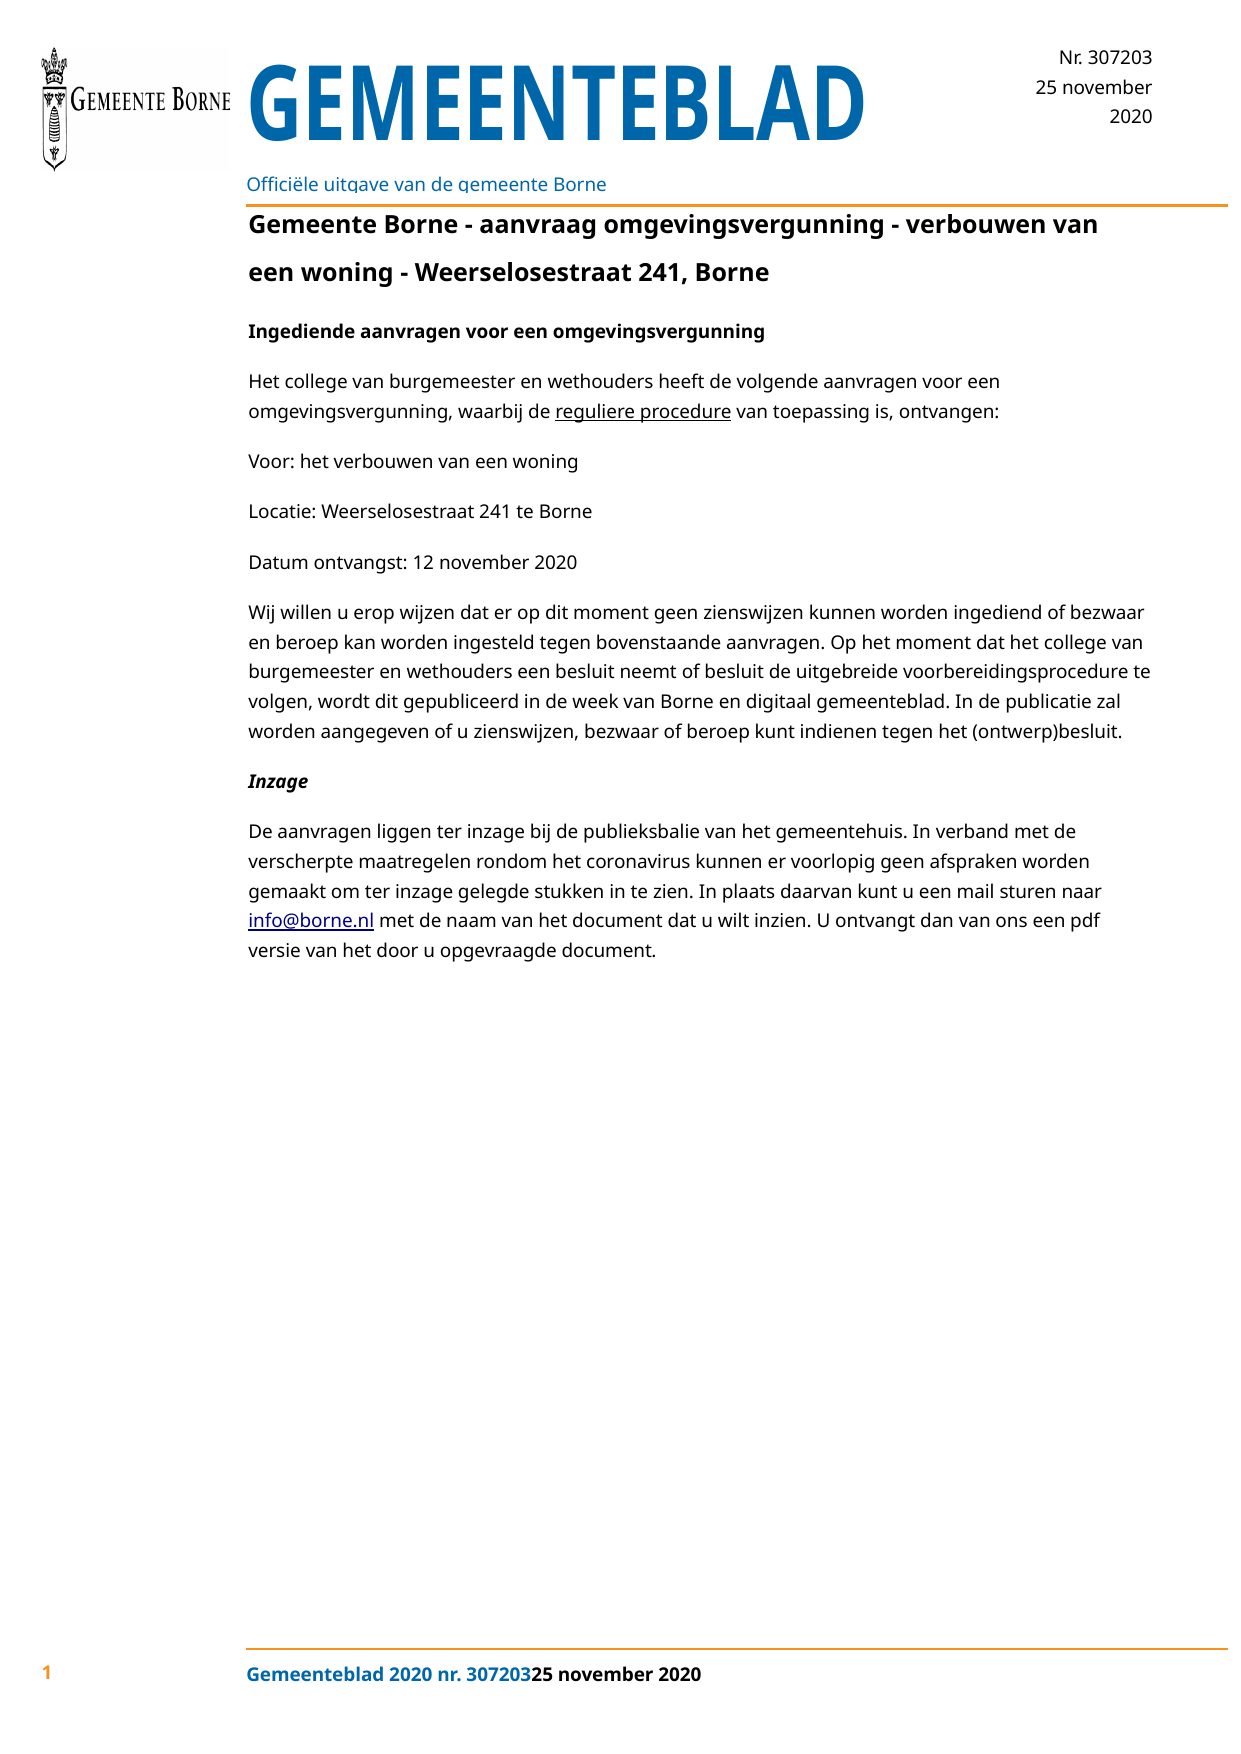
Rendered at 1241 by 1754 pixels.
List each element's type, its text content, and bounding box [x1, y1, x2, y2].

text Locatie: Weerselosestraat 241 te Borne [248, 499, 1152, 524]
picture [41, 47, 231, 172]
text Gemeente Borne - aanvraag omgevingsvergunning - verbouwen van een woning - Weerselosestraat 241, Borne [248, 207, 1152, 288]
text Het college van burgemeester en wethouders heeft de volgende aanvragen voor een omgevingsvergunning, waarbij de reguliere procedure van toepassing is, ontvangen: [248, 368, 1152, 424]
text Voor: het verbouwen van een woning [248, 448, 1152, 474]
text Wij willen u erop wijzen dat er op dit moment geen zienswijzen kunnen worden ingediend of bezwaar en beroep kan worden ingesteld tegen bovenstaande aanvragen. Op het moment dat het college van burgemeester en wethouders een besluit neemt of besluit de uitgebreide voorbereidingsprocedure te volgen, wordt dit gepubliceerd in de week van Borne en digitaal gemeenteblad. In de publicatie zal worden aangegeven of u zienswijzen, bezwaar of beroep kunt indienen tegen het (ontwerp)besluit. [248, 599, 1152, 744]
text Inzage [248, 768, 1152, 794]
text De aanvragen liggen ter inzage bij de publieksbalie van het gemeentehuis. In verband met de verscherpte maatregelen rondom het coronavirus kunnen er voorlopig geen afspraken worden gemaakt om ter inzage gelegde stukken in te zien. In plaats daarvan kunt u een mail sturen naar info@borne.nl met de naam van het document dat u wilt inzien. U ontvangt dan van ons een pdf versie van het door u opgevraagde document. [248, 819, 1152, 963]
text Ingediende aanvragen voor een omgevingsvergunning [248, 318, 1152, 344]
text Datum ontvangst: 12 november 2020 [248, 549, 1152, 575]
